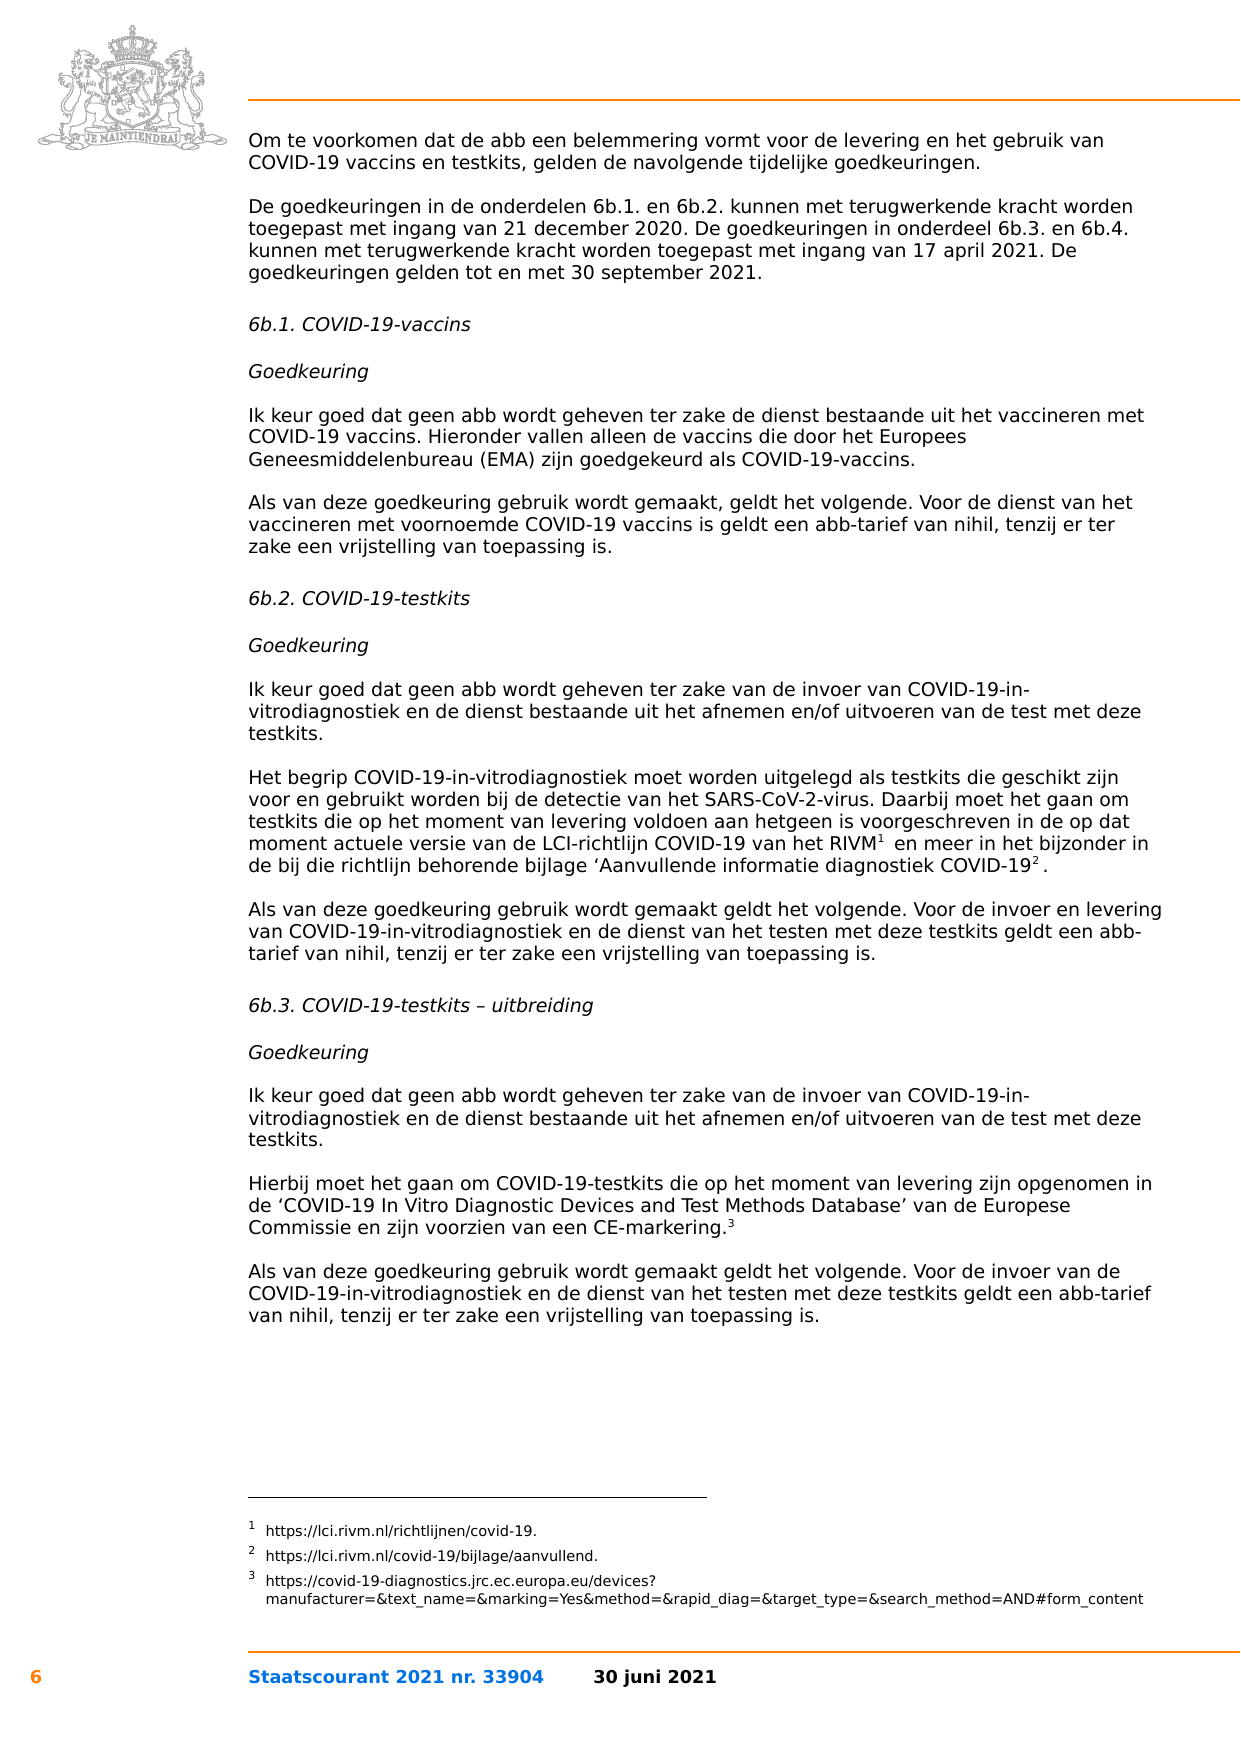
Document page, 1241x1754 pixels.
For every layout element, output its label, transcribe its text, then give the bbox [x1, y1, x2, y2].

text Ik keur goed dat geen abb wordt geheven ter zake van de invoer van COVID-19-in-vitrodiagnostiek en de dienst bestaande uit het afnemen en/of uitvoeren van de test met deze testkits. [248, 1085, 1163, 1151]
subtitle 6b.2. COVID-19-testkits [248, 588, 1163, 610]
subtitle Goedkeuring [248, 635, 1163, 657]
subtitle 6b.3. COVID-19-testkits – uitbreiding [248, 994, 1163, 1017]
text Hierbij moet het gaan om COVID-19-testkits die op het moment van levering zijn opgenomen in de ‘COVID-19 In Vitro Diagnostic Devices and Test Methods Database’ van de Europese Commissie en zijn voorzien van een CE-markering. [248, 1173, 1163, 1239]
text Ik keur goed dat geen abb wordt geheven ter zake van de invoer van COVID-19-in-vitrodiagnostiek en de dienst bestaande uit het afnemen en/of uitvoeren van de test met deze testkits. [248, 679, 1163, 745]
picture [38, 25, 227, 150]
subtitle Goedkeuring [248, 1042, 1163, 1063]
text https://lci.rivm.nl/covid-19/bijlage/aanvullend. [248, 1544, 1163, 1566]
subtitle Goedkeuring [248, 361, 1163, 383]
text Als van deze goedkeuring gebruik wordt gemaakt geldt het volgende. Voor de invoer van de COVID-19-in-vitrodiagnostiek en de dienst van het testen met deze testkits geldt een abb-tarief van nihil, tenzij er ter zake een vrijstelling van toepassing is. [248, 1261, 1163, 1327]
text https://covid-19-diagnostics.jrc.ec.europa.eu/devices?manufacturer=&text_name=&marking=Yes&method=&rapid_diag=&target_type=&search_method=AND#form_content [248, 1569, 1163, 1608]
text Het begrip COVID-19-in-vitrodiagnostiek moet worden uitgelegd als testkits die geschikt zijn voor en gebruikt worden bij de detectie van het SARS-CoV-2-virus. Daarbij moet het gaan om testkits die op het moment van levering voldoen aan hetgeen is voorgeschreven in de op dat moment actuele versie van de LCI-richtlijn COVID-19 van het RIVM en meer in het bijzonder in de bij die richtlijn behorende bijlage ‘Aanvullende informatie diagnostiek COVID-19. [248, 767, 1163, 877]
text Ik keur goed dat geen abb wordt geheven ter zake de dienst bestaande uit het vaccineren met COVID-19 vaccins. Hieronder vallen alleen de vaccins die door het Europees Geneesmiddelenbureau (EMA) zijn goedgekeurd als COVID-19-vaccins. [248, 404, 1163, 470]
subtitle 6b.1. COVID-19-vaccins [248, 314, 1163, 336]
text https://lci.rivm.nl/richtlijnen/covid-19. [248, 1519, 1163, 1541]
text Als van deze goedkeuring gebruik wordt gemaakt, geldt het volgende. Voor de dienst van het vaccineren met voornoemde COVID-19 vaccins is geldt een abb-tarief van nihil, tenzij er ter zake een vrijstelling van toepassing is. [248, 492, 1163, 558]
text De goedkeuringen in de onderdelen 6b.1. en 6b.2. kunnen met terugwerkende kracht worden toegepast met ingang van 21 december 2020. De goedkeuringen in onderdeel 6b.3. en 6b.4. kunnen met terugwerkende kracht worden toegepast met ingang van 17 april 2021. De goedkeuringen gelden tot en met 30 september 2021. [248, 196, 1163, 284]
text Als van deze goedkeuring gebruik wordt gemaakt geldt het volgende. Voor de invoer en levering van COVID-19-in-vitrodiagnostiek en de dienst van het testen met deze testkits geldt een abb-tarief van nihil, tenzij er ter zake een vrijstelling van toepassing is. [248, 899, 1163, 964]
text Om te voorkomen dat de abb een belemmering vormt voor de levering en het gebruik van COVID-19 vaccins en testkits, gelden de navolgende tijdelijke goedkeuringen. [248, 130, 1163, 174]
